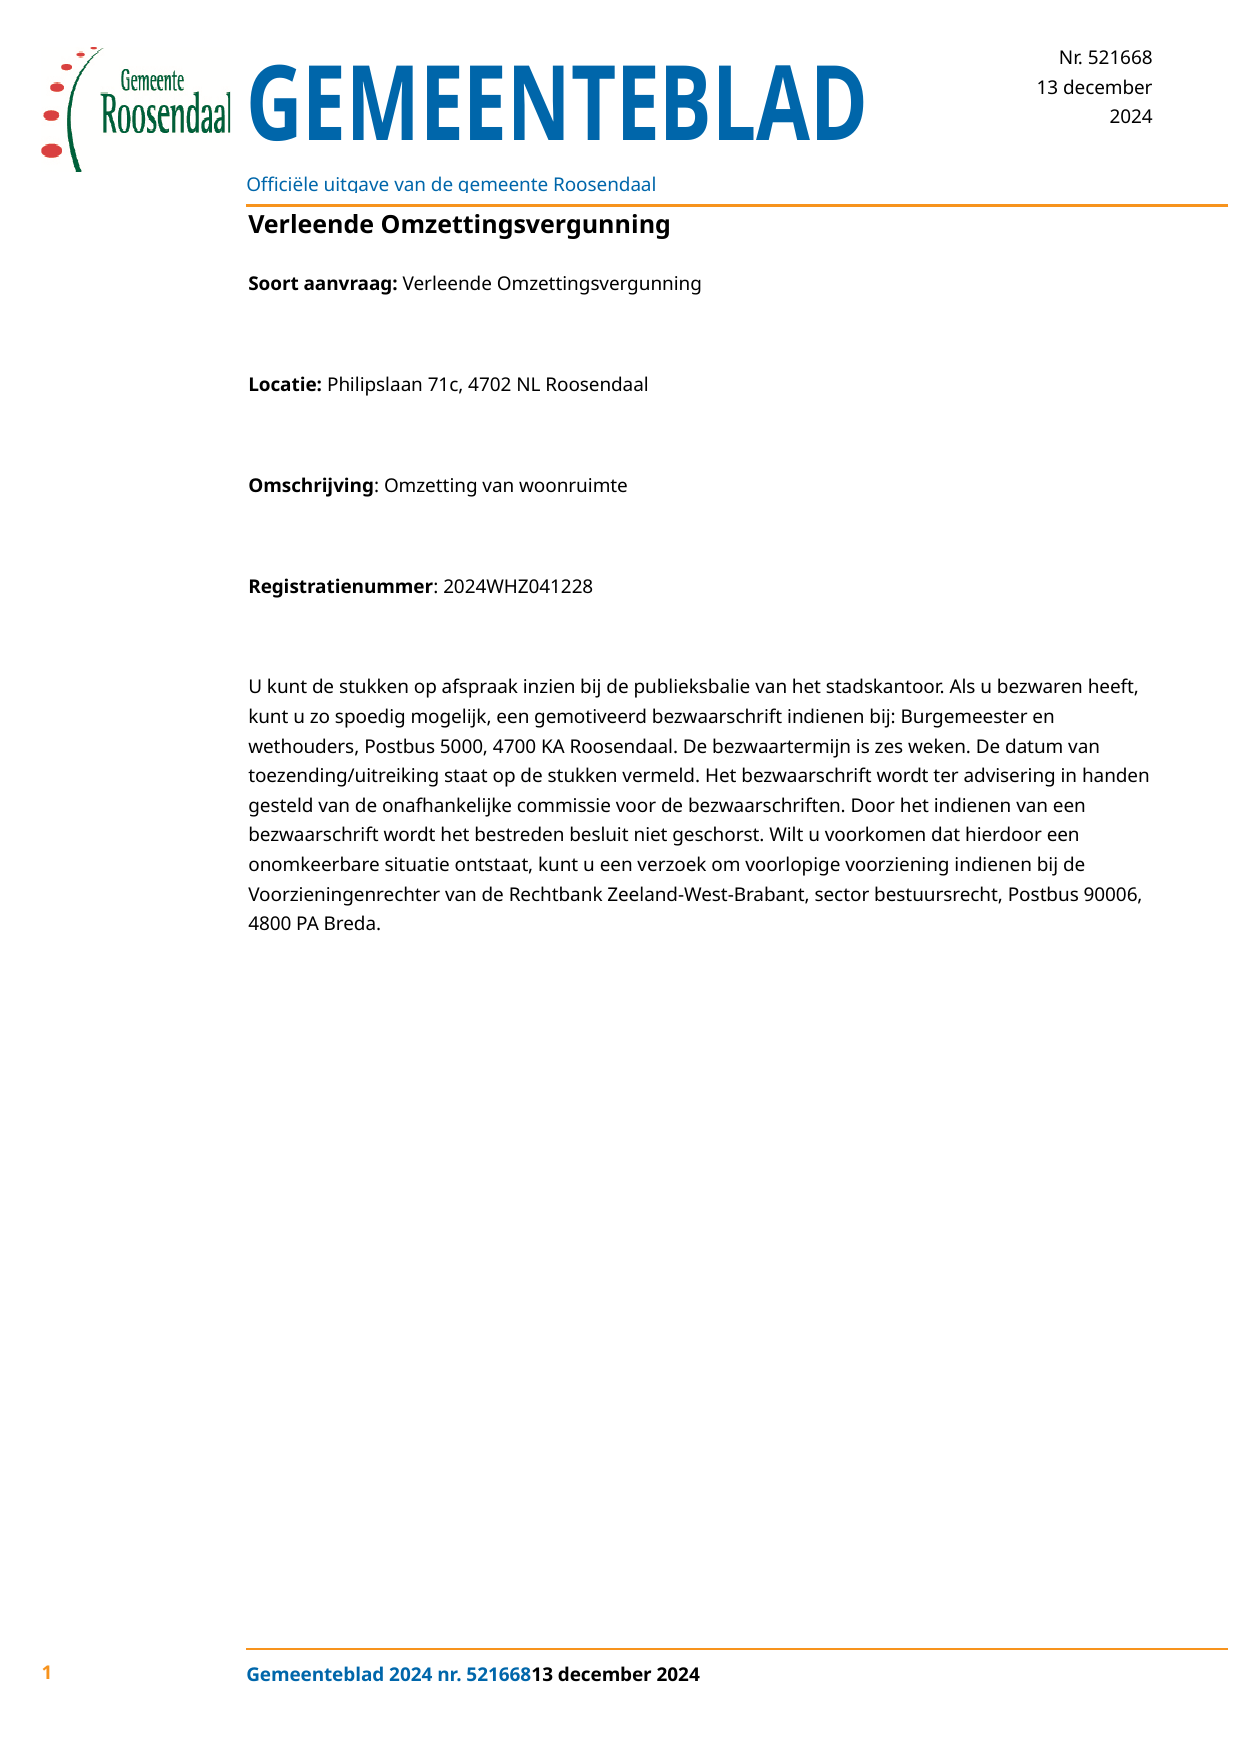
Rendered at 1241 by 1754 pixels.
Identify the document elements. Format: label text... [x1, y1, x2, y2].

text U kunt de stukken op afspraak inzien bij de publieksbalie van het stadskantoor. Als u bezwaren heeft, kunt u zo spoedig mogelijk, een gemotiveerd bezwaarschrift indienen bij: Burgemeester en wethouders, Postbus 5000, 4700 KA Roosendaal. De bezwaartermijn is zes weken. De datum van toezending/uitreiking staat op de stukken vermeld. Het bezwaarschrift wordt ter advisering in handen gesteld van de onafhankelijke commissie voor de bezwaarschriften. Door het indienen van een bezwaarschrift wordt het bestreden besluit niet geschorst. Wilt u voorkomen dat hierdoor een onomkeerbare situatie ontstaat, kunt u een verzoek om voorlopige voorziening indienen bij de Voorzieningenrechter van de Rechtbank Zeeland-West-Brabant, sector bestuursrecht, Postbus 90006, 4800 PA Breda. [248, 674, 1152, 936]
text Registratienummer: 2024WHZ041228 [248, 573, 1152, 598]
text Soort aanvraag: Verleende Omzettingsvergunning [248, 270, 1152, 296]
text Locatie: Philipslaan 71c, 4702 NL Roosendaal [248, 371, 1152, 397]
text Verleende Omzettingsvergunning [248, 207, 1152, 241]
picture [41, 47, 231, 172]
text Omschrijving: Omzetting van woonruimte [248, 472, 1152, 498]
